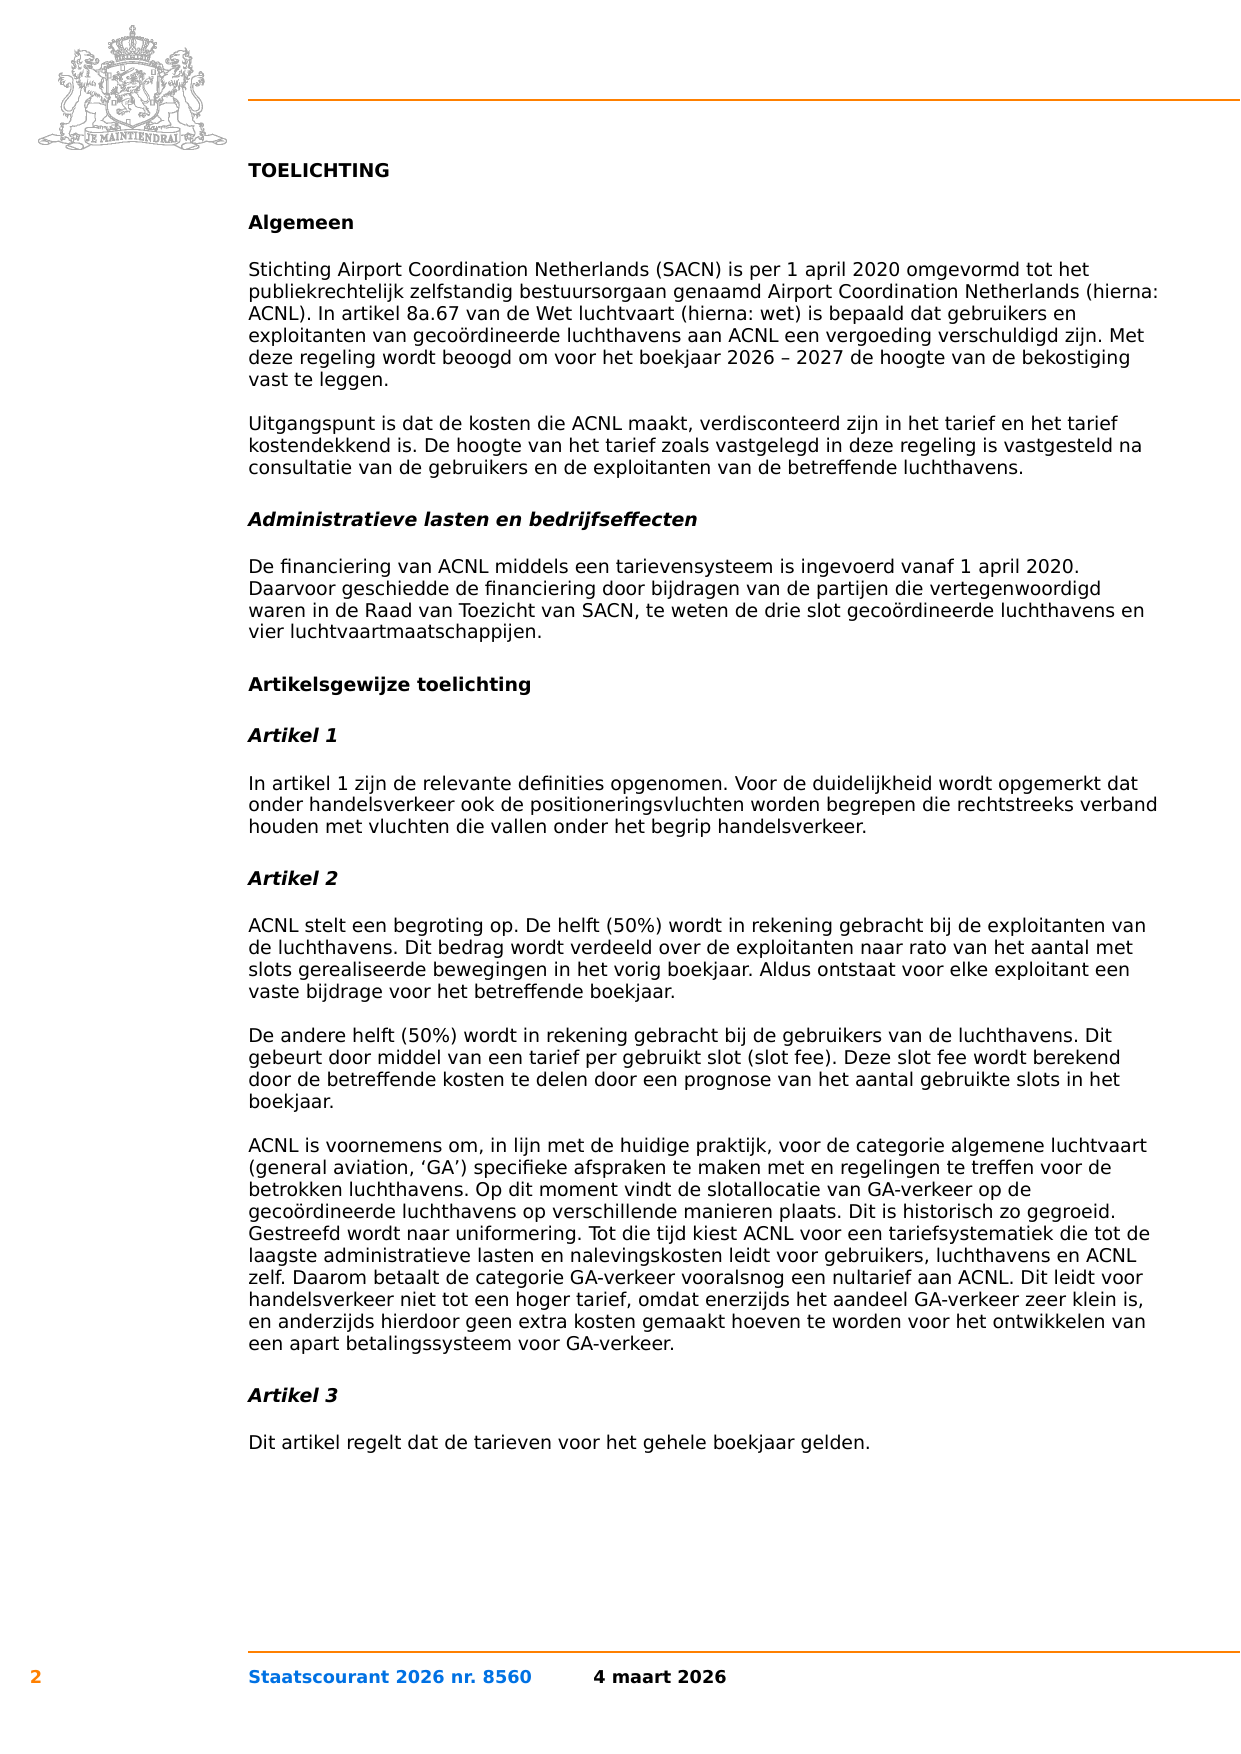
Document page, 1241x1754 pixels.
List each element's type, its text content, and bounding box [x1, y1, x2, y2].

subtitle Artikelsgewijze toelichting [248, 673, 1163, 695]
text Dit artikel regelt dat de tarieven voor het gehele boekjaar gelden. [248, 1432, 1163, 1454]
subtitle Artikel 2 [248, 868, 1163, 890]
subtitle TOELICHTING [248, 160, 1163, 182]
subtitle Artikel 3 [248, 1385, 1163, 1407]
subtitle Administratieve lasten en bedrijfseffecten [248, 508, 1163, 531]
text Uitgangspunt is dat de kosten die ACNL maakt, verdisconteerd zijn in het tarief en het tarief kostendekkend is. De hoogte van het tarief zoals vastgelegd in deze regeling is vastgesteld na consultatie van de gebruikers en de exploitanten van de betreffende luchthavens. [248, 413, 1163, 478]
text ACNL is voornemens om, in lijn met de huidige praktijk, voor de categorie algemene luchtvaart (general aviation, ‘GA’) specifieke afspraken te maken met en regelingen te treffen voor de betrokken luchthavens. Op dit moment vindt de slotallocatie van GA-verkeer op de gecoördineerde luchthavens op verschillende manieren plaats. Dit is historisch zo gegroeid. Gestreefd wordt naar uniformering. Tot die tijd kiest ACNL voor een tariefsystematiek die tot de laagste administratieve lasten en nalevingskosten leidt voor gebruikers, luchthavens en ACNL zelf. Daarom betaalt de categorie GA-verkeer vooralsnog een nultarief aan ACNL. Dit leidt voor handelsverkeer niet tot een hoger tarief, omdat enerzijds het aandeel GA-verkeer zeer klein is, en anderzijds hierdoor geen extra kosten gemaakt hoeven te worden voor het ontwikkelen van een apart betalingssysteem voor GA-verkeer. [248, 1135, 1163, 1355]
text De financiering van ACNL middels een tarievensysteem is ingevoerd vanaf 1 april 2020. Daarvoor geschiedde de financiering door bijdragen van de partijen die vertegenwoordigd waren in de Raad van Toezicht van SACN, te weten de drie slot gecoördineerde luchthavens en vier luchtvaartmaatschappijen. [248, 556, 1163, 643]
text De andere helft (50%) wordt in rekening gebracht bij de gebruikers van de luchthavens. Dit gebeurt door middel van een tarief per gebruikt slot (slot fee). Deze slot fee wordt berekend door de betreffende kosten te delen door een prognose van het aantal gebruikte slots in het boekjaar. [248, 1025, 1163, 1113]
text Stichting Airport Coordination Netherlands (SACN) is per 1 april 2020 omgevormd tot het publiekrechtelijk zelfstandig bestuursorgaan genaamd Airport Coordination Netherlands (hierna: ACNL). In artikel 8a.67 van de Wet luchtvaart (hierna: wet) is bepaald dat gebruikers en exploitanten van gecoördineerde luchthavens aan ACNL een vergoeding verschuldigd zijn. Met deze regeling wordt beoogd om voor het boekjaar 2026 – 2027 de hoogte van de bekostiging vast te leggen. [248, 259, 1163, 391]
picture [38, 25, 227, 150]
text ACNL stelt een begroting op. De helft (50%) wordt in rekening gebracht bij de exploitanten van de luchthavens. Dit bedrag wordt verdeeld over de exploitanten naar rato van het aantal met slots gerealiseerde bewegingen in het vorig boekjaar. Aldus ontstaat voor elke exploitant een vaste bijdrage voor het betreffende boekjaar. [248, 915, 1163, 1003]
subtitle Artikel 1 [248, 725, 1163, 747]
subtitle Algemeen [248, 212, 1163, 234]
text In artikel 1 zijn de relevante definities opgenomen. Voor de duidelijkheid wordt opgemerkt dat onder handelsverkeer ook de positioneringsvluchten worden begrepen die rechtstreeks verband houden met vluchten die vallen onder het begrip handelsverkeer. [248, 772, 1163, 838]
